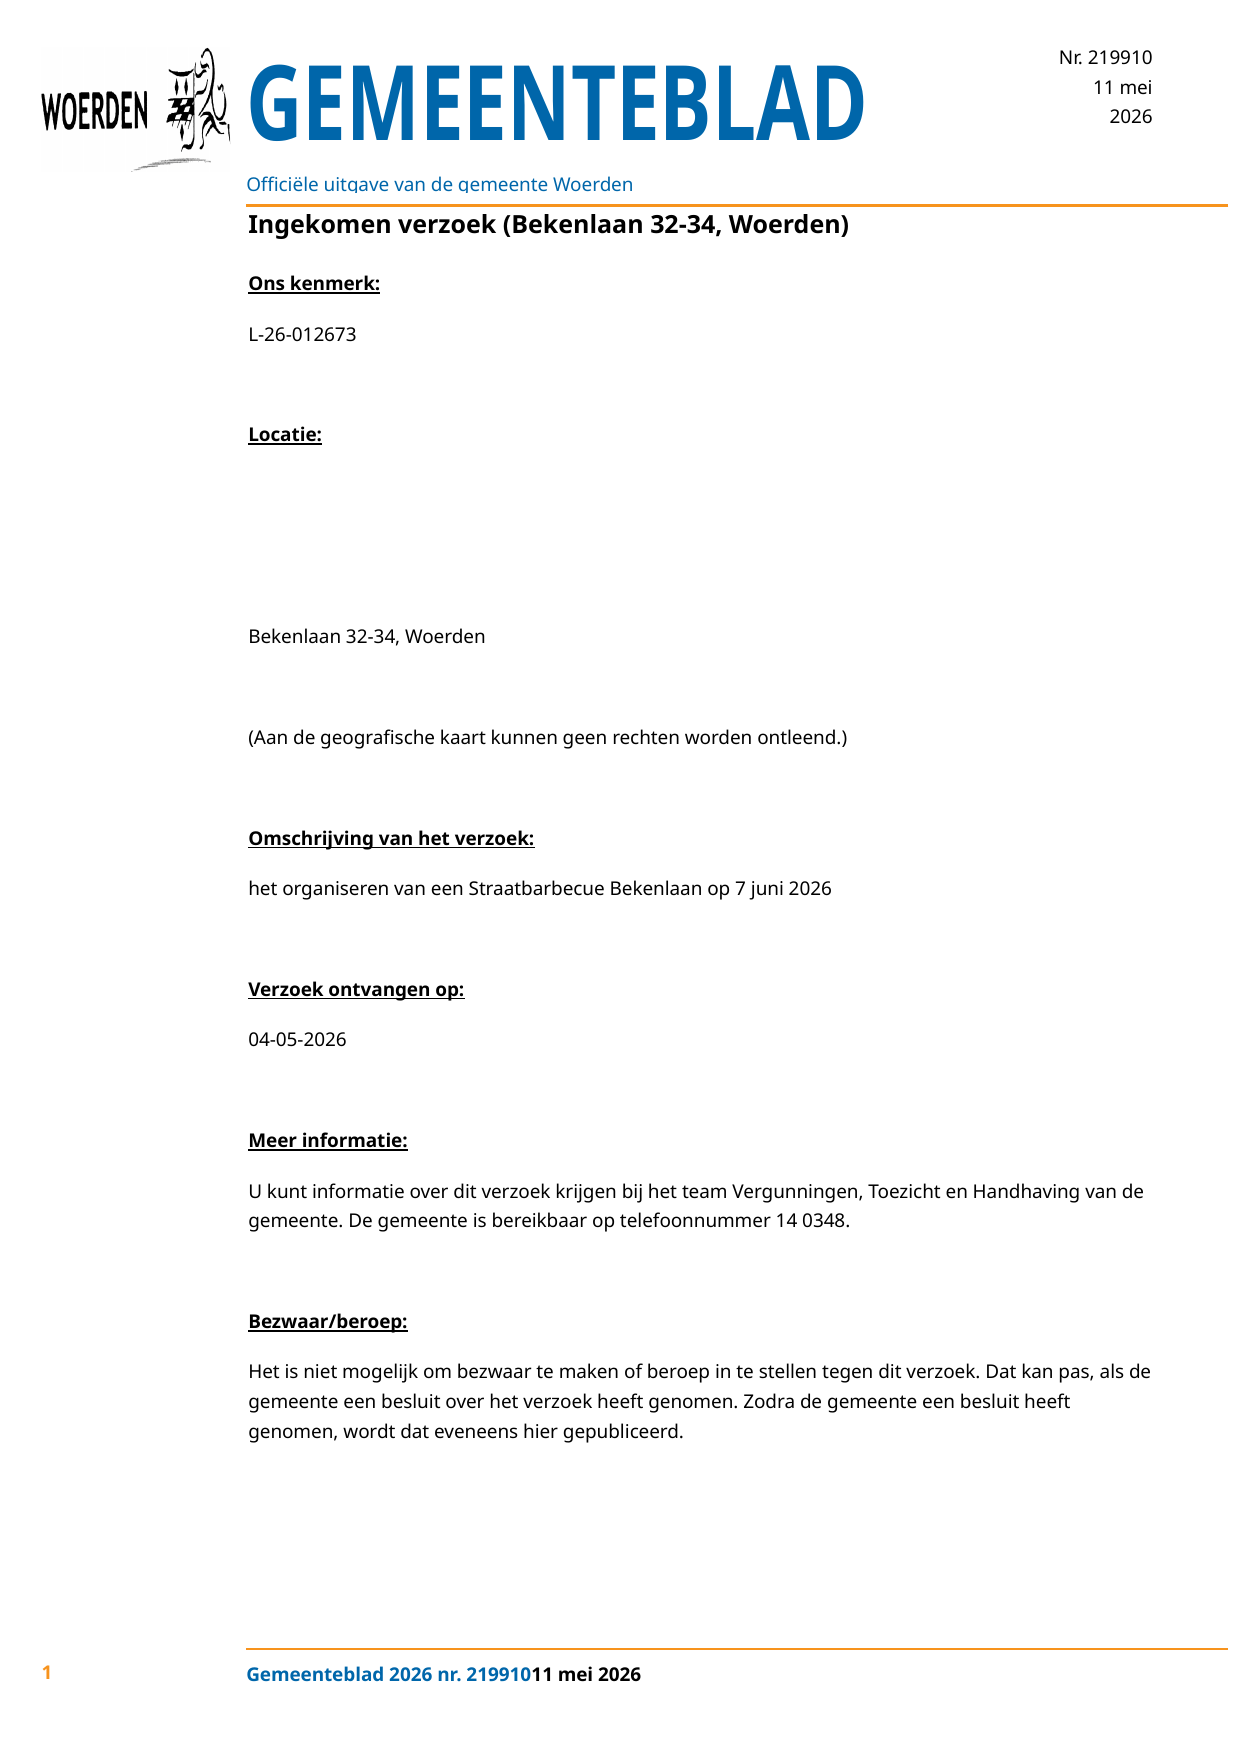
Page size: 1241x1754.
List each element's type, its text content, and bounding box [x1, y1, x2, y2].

text Meer informatie: [248, 1127, 1152, 1153]
text U kunt informatie over dit verzoek krijgen bij het team Vergunningen, Toezicht en Handhaving van de gemeente. De gemeente is bereikbaar op telefoonnummer 14 0348. [248, 1178, 1152, 1233]
picture [41, 47, 231, 172]
text L-26-012673 [248, 321, 1152, 346]
text Locatie: [248, 422, 1152, 447]
text 04-05-2026 [248, 1027, 1152, 1052]
text het organiseren van een Straatbarbecue Bekenlaan op 7 juni 2026 [248, 875, 1152, 901]
text Omschrijving van het verzoek: [248, 825, 1152, 851]
text Ingekomen verzoek (Bekenlaan 32-34, Woerden) [248, 207, 1152, 241]
text (Aan de geografische kaart kunnen geen rechten worden ontleend.) [248, 724, 1152, 750]
text Bekenlaan 32-34, Woerden [248, 623, 1152, 649]
text Verzoek ontvangen op: [248, 976, 1152, 1002]
text Bezwaar/beroep: [248, 1308, 1152, 1334]
text Het is niet mogelijk om bezwaar te maken of beroep in te stellen tegen dit verzoek. Dat kan pas, als de gemeente een besluit over het verzoek heeft genomen. Zodra de gemeente een besluit heeft genomen, wordt dat eveneens hier gepubliceerd. [248, 1359, 1152, 1443]
text Ons kenmerk: [248, 270, 1152, 296]
